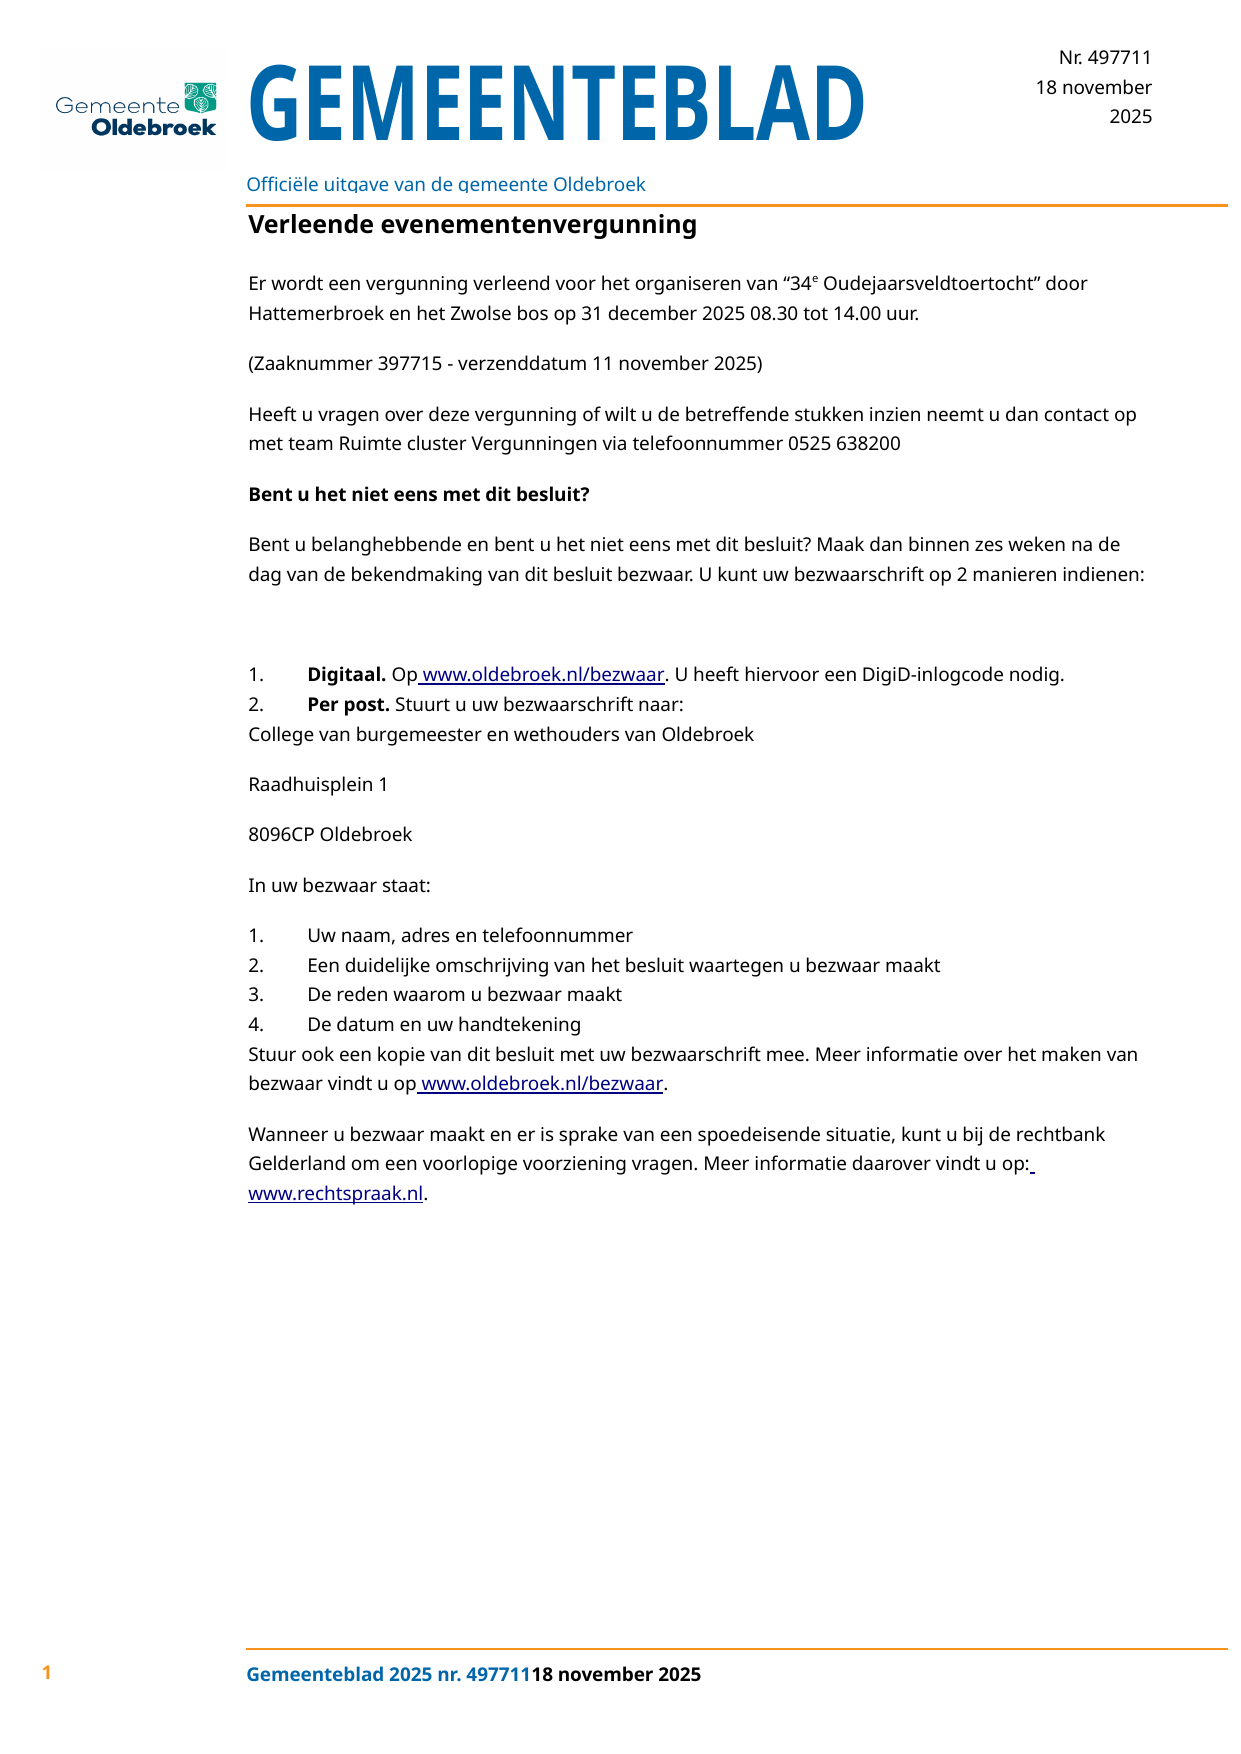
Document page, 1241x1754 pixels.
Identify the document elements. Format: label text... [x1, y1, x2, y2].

text Wanneer u bezwaar maakt en er is sprake van een spoedeisende situatie, kunt u bij de rechtbank Gelderland om een voorlopige voorziening vragen. Meer informatie daarover vindt u op: www.rechtspraak.nl. [248, 1121, 1152, 1206]
list Per post. Stuurt u uw bezwaarschrift naar: [248, 691, 1152, 717]
text Stuur ook een kopie van dit besluit met uw bezwaarschrift mee. Meer informatie over het maken van bezwaar vindt u op www.oldebroek.nl/bezwaar. [248, 1041, 1152, 1096]
list Een duidelijke omschrijving van het besluit waartegen u bezwaar maakt [248, 952, 1152, 978]
text College van burgemeester en wethouders van Oldebroek [248, 721, 1152, 746]
text In uw bezwaar staat: [248, 872, 1152, 898]
list Uw naam, adres en telefoonnummer [248, 922, 1152, 948]
text Bent u het niet eens met dit besluit? [248, 481, 1152, 506]
text Heeft u vragen over deze vergunning of wilt u de betreffende stukken inzien neemt u dan contact op met team Ruimte cluster Vergunningen via telefoonnummer 0525 638200 [248, 401, 1152, 456]
text 8096CP Oldebroek [248, 822, 1152, 847]
text Raadhuisplein 1 [248, 771, 1152, 797]
text Bent u belanghebbende en bent u het niet eens met dit besluit? Maak dan binnen zes weken na de dag van de bekendmaking van dit besluit bezwaar. U kunt uw bezwaarschrift op 2 manieren indienen: [248, 531, 1152, 586]
list Digitaal. Op www.oldebroek.nl/bezwaar. U heeft hiervoor een DigiD-inlogcode nodig. [248, 662, 1152, 687]
text (Zaaknummer 397715 - verzenddatum 11 november 2025) [248, 350, 1152, 376]
list De reden waarom u bezwaar maakt [248, 982, 1152, 1007]
list De datum en uw handtekening [248, 1011, 1152, 1037]
text Verleende evenementenvergunning [248, 207, 1152, 241]
text Er wordt een vergunning verleend voor het organiseren van “34e Oudejaarsveldtoertocht” door Hattemerbroek en het Zwolse bos op 31 december 2025 08.30 tot 14.00 uur. [248, 270, 1152, 326]
picture [41, 47, 231, 172]
